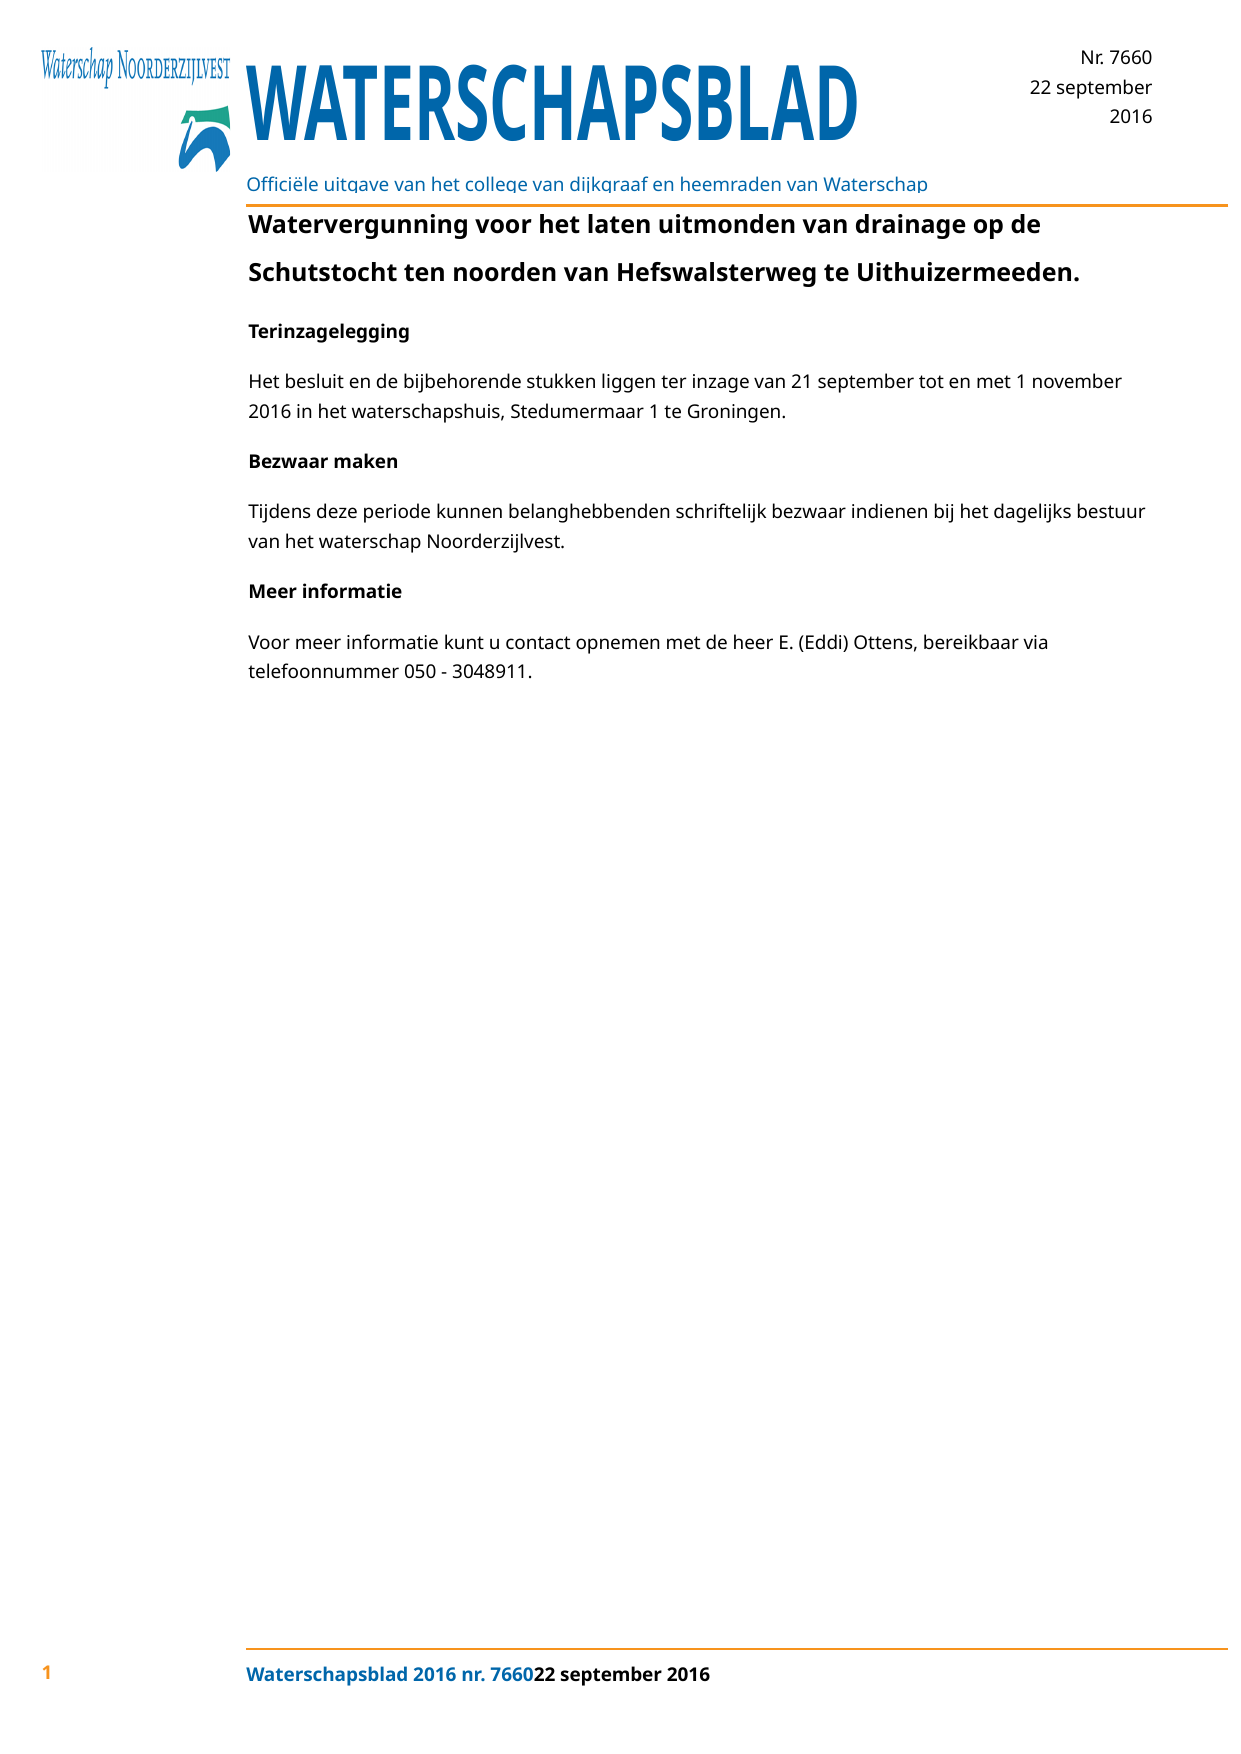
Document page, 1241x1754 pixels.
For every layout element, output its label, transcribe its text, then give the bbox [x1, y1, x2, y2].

text Watervergunning voor het laten uitmonden van drainage op de Schutstocht ten noorden van Hefswalsterweg te Uithuizermeeden. [248, 207, 1152, 288]
text Het besluit en de bijbehorende stukken liggen ter inzage van 21 september tot en met 1 november 2016 in het waterschapshuis, Stedumermaar 1 te Groningen. [248, 368, 1152, 424]
text Meer informatie [248, 579, 1152, 604]
text Tijdens deze periode kunnen belanghebbenden schriftelijk bezwaar indienen bij het dagelijks bestuur van het waterschap Noorderzijlvest. [248, 499, 1152, 554]
picture [41, 47, 231, 172]
text Terinzagelegging [248, 318, 1152, 344]
text Bezwaar maken [248, 448, 1152, 474]
text Voor meer informatie kunt u contact opnemen met de heer E. (Eddi) Ottens, bereikbaar via telefoonnummer 050 - 3048911. [248, 629, 1152, 684]
